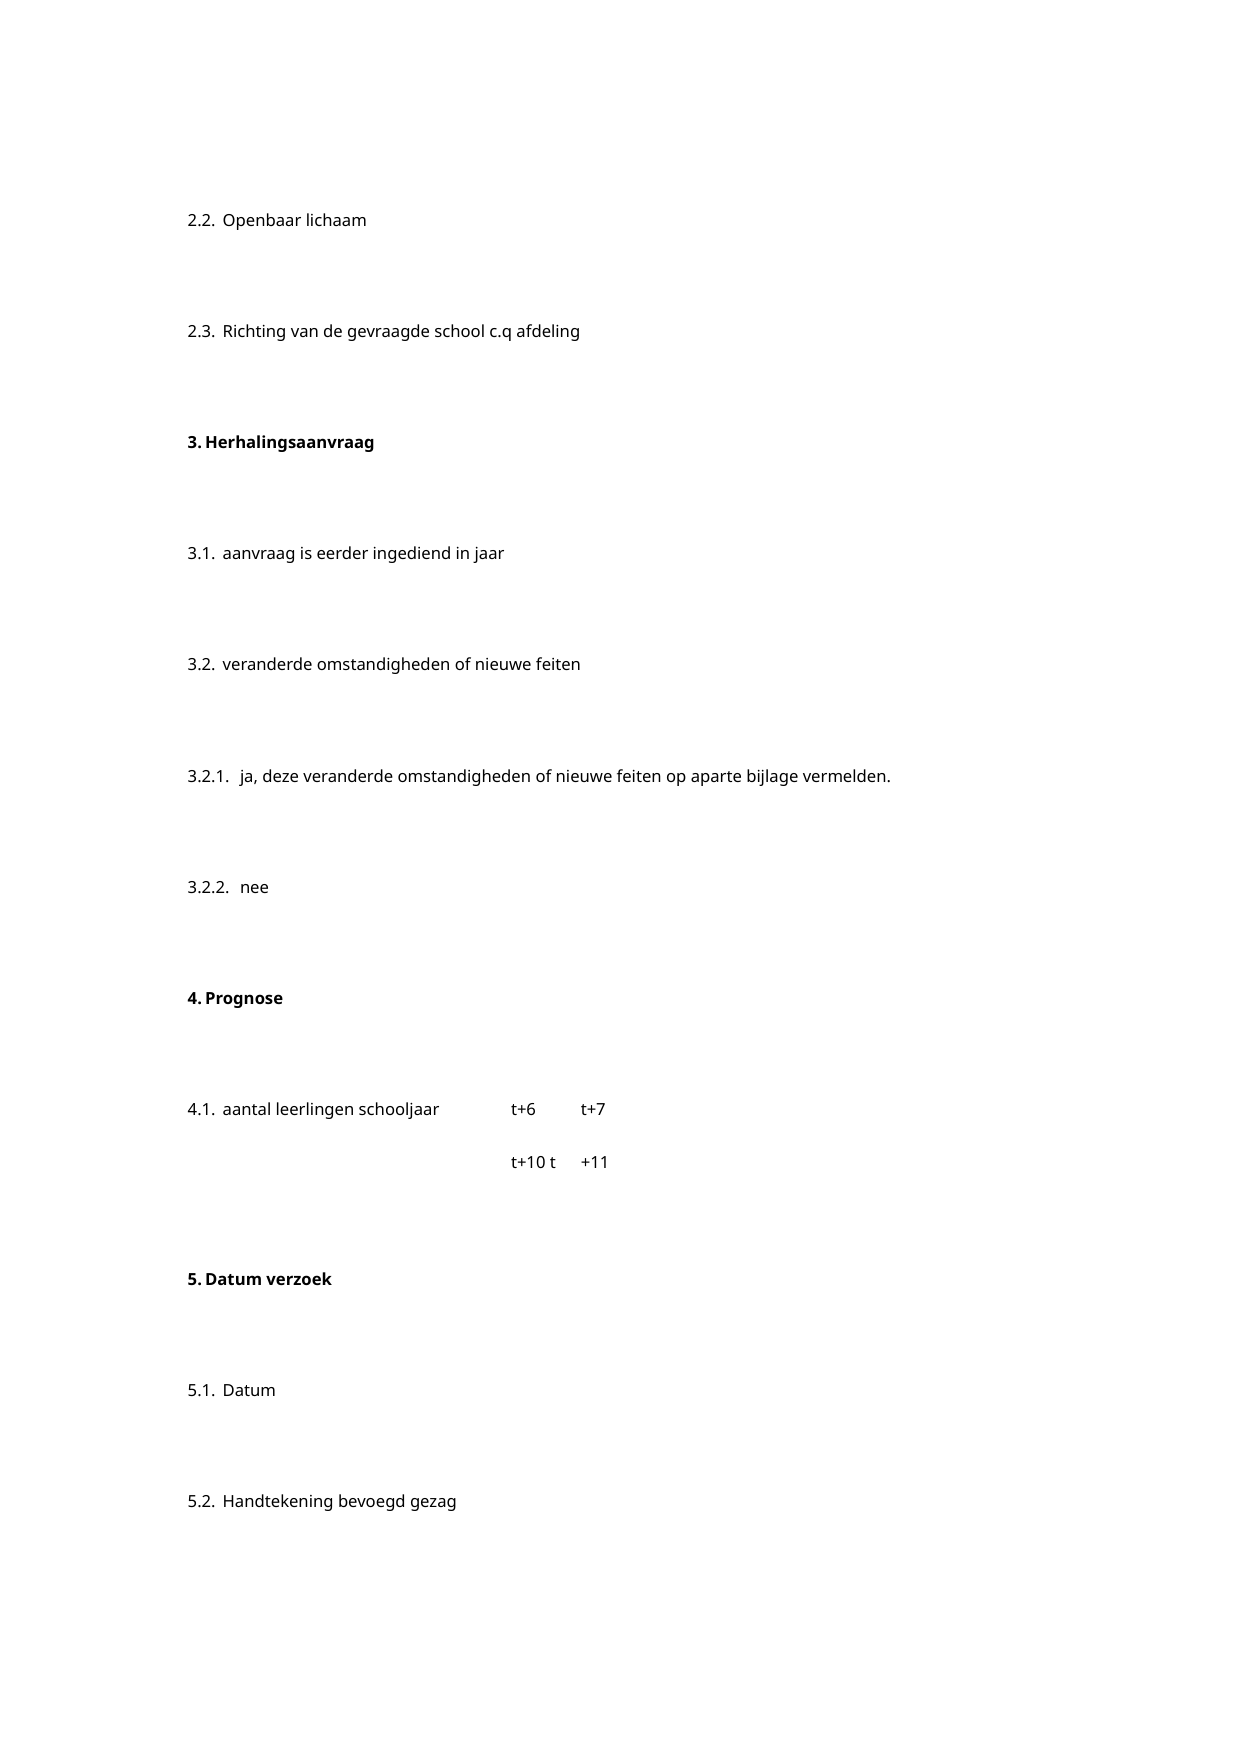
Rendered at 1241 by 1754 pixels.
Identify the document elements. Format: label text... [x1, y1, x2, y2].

table_cell [581, 1320, 1053, 1378]
table_cell Richting van de gevraagde school c.q afdeling [223, 320, 1053, 372]
table_cell 4.1. [188, 1098, 222, 1150]
table_cell Datum verzoek [205, 1267, 1053, 1320]
table_cell [223, 1150, 240, 1209]
table_cell t+7 [581, 1098, 1053, 1150]
table_cell [188, 150, 1053, 208]
table_cell t+6 [511, 1098, 581, 1150]
table_cell 5. [188, 1267, 205, 1320]
table_cell aantal leerlingen schooljaar [223, 1098, 511, 1150]
table_cell [240, 1320, 511, 1378]
table_cell +11 [581, 1150, 1053, 1209]
table_cell [223, 1320, 240, 1378]
table_cell 2.3. [188, 320, 222, 372]
table_cell [240, 1150, 511, 1209]
table_cell ja, deze veranderde omstandigheden of nieuwe feiten op aparte bijlage vermelden. [240, 764, 1053, 817]
table_cell Datum [223, 1378, 1053, 1431]
table_cell [188, 928, 1053, 986]
table_cell 2.2. [188, 209, 222, 261]
table_cell Prognose [205, 986, 1053, 1039]
table_cell [188, 261, 1053, 319]
table_cell 3. [188, 431, 205, 483]
table_cell 3.2.2. [188, 875, 240, 928]
table_cell Handtekening bevoegd gezag [223, 1490, 1053, 1542]
table_cell 5.2. [188, 1490, 222, 1542]
table_cell t+10 t [511, 1150, 581, 1209]
table_cell 3.2.1. [188, 764, 240, 817]
table_cell [188, 706, 1053, 764]
table_cell Herhalingsaanvraag [205, 431, 1053, 483]
table_cell [188, 817, 1053, 875]
table_cell 4. [188, 986, 205, 1039]
table_cell aanvraag is eerder ingediend in jaar [223, 542, 1053, 594]
table_cell [188, 595, 1053, 653]
table_cell veranderde omstandigheden of nieuwe feiten [223, 653, 1053, 706]
table_cell 3.1. [188, 542, 222, 594]
table_cell [188, 1150, 205, 1209]
table_cell [188, 1209, 1053, 1267]
table_cell [205, 1320, 222, 1378]
table_cell [188, 372, 1053, 431]
table_cell [188, 1431, 1053, 1489]
table_cell [188, 1320, 205, 1378]
table_cell [188, 484, 1053, 542]
table_cell Openbaar lichaam [223, 209, 1053, 261]
table_cell 3.2. [188, 653, 222, 706]
table_cell nee [240, 875, 1053, 928]
table_cell [205, 1150, 222, 1209]
table_cell [511, 1320, 581, 1378]
table_cell [188, 1039, 1053, 1098]
table_cell 5.1. [188, 1378, 222, 1431]
